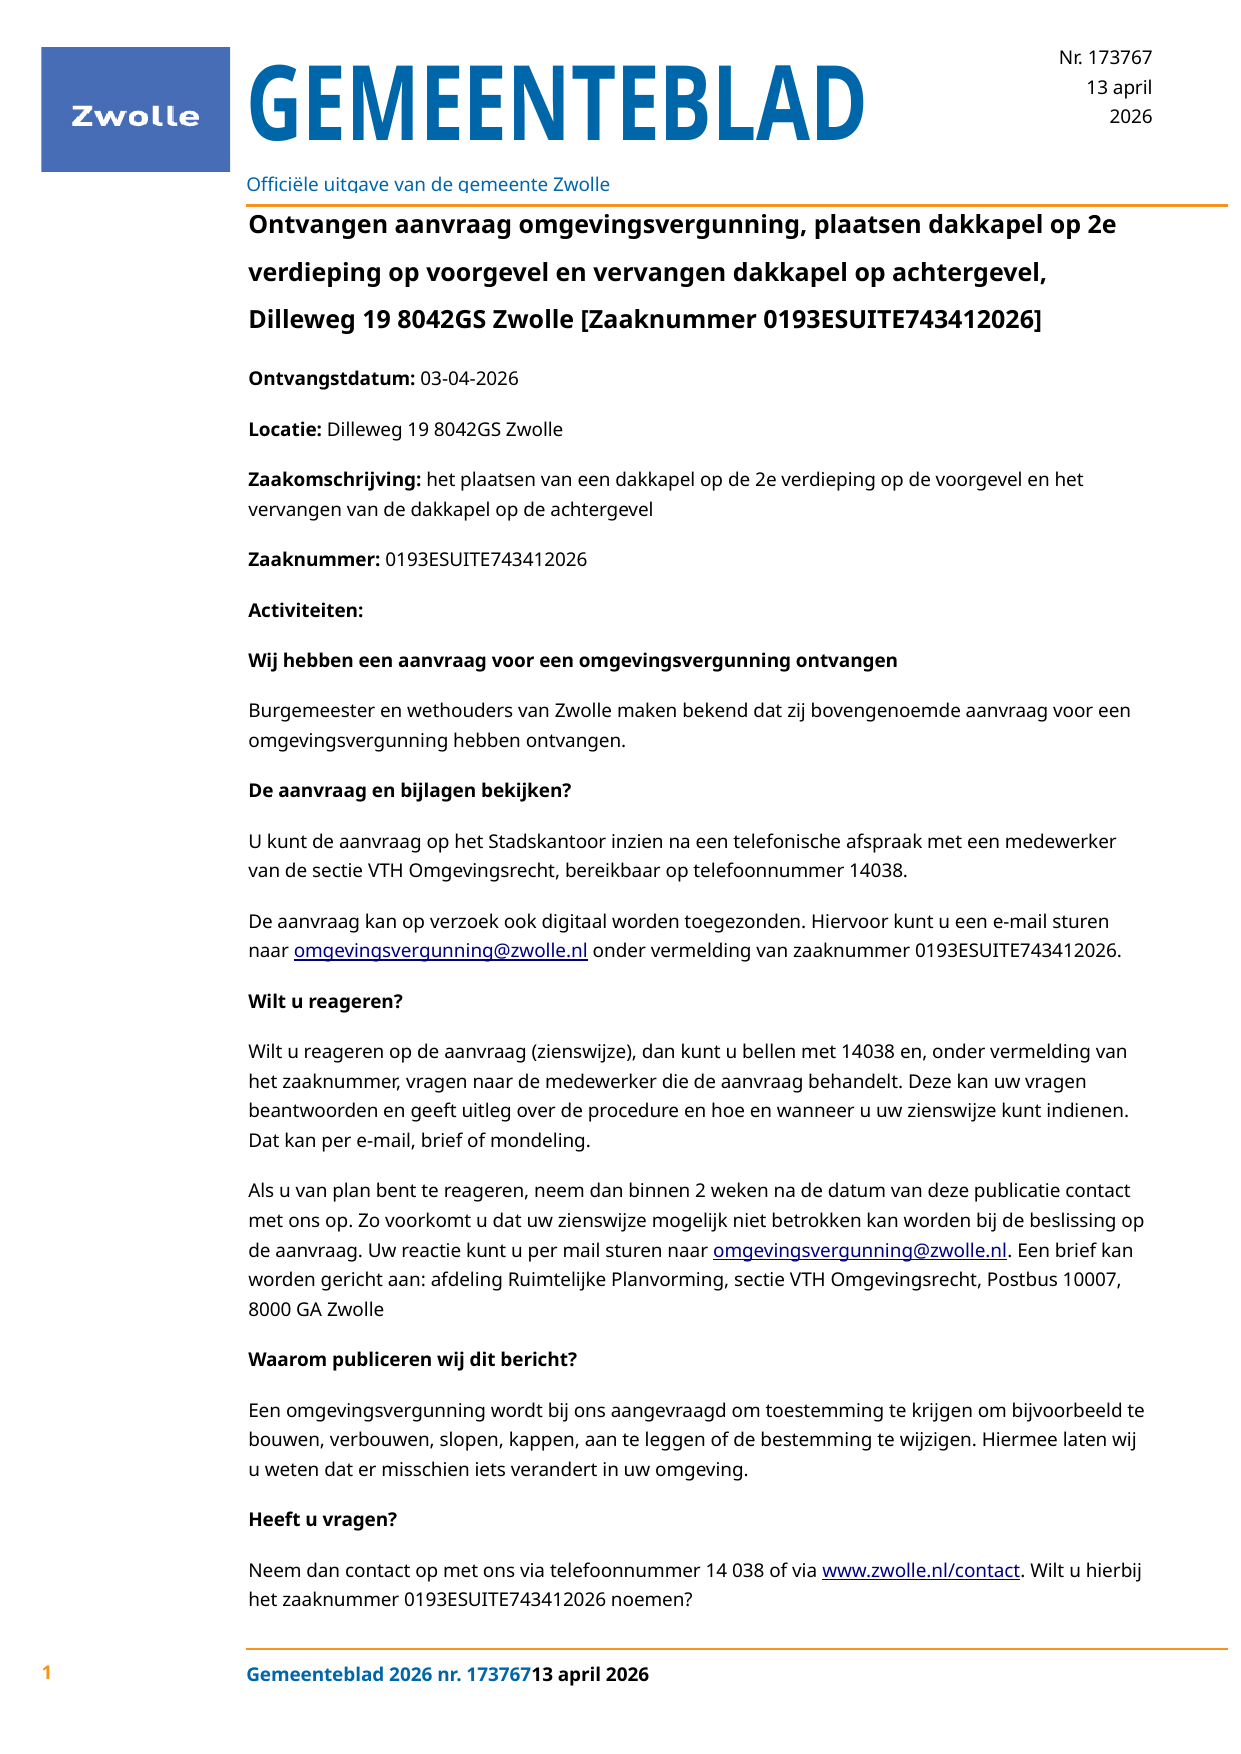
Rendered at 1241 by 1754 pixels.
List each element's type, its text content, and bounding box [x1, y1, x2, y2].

text Zaakomschrijving: het plaatsen van een dakkapel op de 2e verdieping op de voorgevel en het vervangen van de dakkapel op de achtergevel [248, 466, 1152, 522]
text Heeft u vragen? [248, 1506, 1152, 1532]
text Ontvangstdatum: 03-04-2026 [248, 366, 1152, 391]
text Wilt u reageren op de aanvraag (zienswijze), dan kunt u bellen met 14038 en, onder vermelding van het zaaknummer, vragen naar de medewerker die de aanvraag behandelt. Deze kan uw vragen beantwoorden en geeft uitleg over de procedure en hoe en wanneer u uw zienswijze kunt indienen. Dat kan per e-mail, brief of mondeling. [248, 1038, 1152, 1153]
text Wij hebben een aanvraag voor een omgevingsvergunning ontvangen [248, 647, 1152, 673]
text U kunt de aanvraag op het Stadskantoor inzien na een telefonische afspraak met een medewerker van de sectie VTH Omgevingsrecht, bereikbaar op telefoonnummer 14038. [248, 828, 1152, 883]
text Een omgevingsvergunning wordt bij ons aangevraagd om toestemming te krijgen om bijvoorbeeld te bouwen, verbouwen, slopen, kappen, aan te leggen of de bestemming te wijzigen. Hiermee laten wij u weten dat er misschien iets verandert in uw omgeving. [248, 1397, 1152, 1482]
text Activiteiten: [248, 597, 1152, 622]
text Wilt u reageren? [248, 988, 1152, 1014]
picture [41, 47, 231, 172]
text Ontvangen aanvraag omgevingsvergunning, plaatsen dakkapel op 2e verdieping op voorgevel en vervangen dakkapel op achtergevel, Dilleweg 19 8042GS Zwolle [Zaaknummer 0193ESUITE743412026] [248, 207, 1152, 336]
text Burgemeester en wethouders van Zwolle maken bekend dat zij bovengenoemde aanvraag voor een omgevingsvergunning hebben ontvangen. [248, 698, 1152, 753]
text Als u van plan bent te reageren, neem dan binnen 2 weken na de datum van deze publicatie contact met ons op. Zo voorkomt u dat uw zienswijze mogelijk niet betrokken kan worden bij de beslissing op de aanvraag. Uw reactie kunt u per mail sturen naar omgevingsvergunning@zwolle.nl. Een brief kan worden gericht aan: afdeling Ruimtelijke Planvorming, sectie VTH Omgevingsrecht, Postbus 10007, 8000 GA Zwolle [248, 1178, 1152, 1322]
text Waarom publiceren wij dit bericht? [248, 1346, 1152, 1372]
text Locatie: Dilleweg 19 8042GS Zwolle [248, 416, 1152, 442]
text Neem dan contact op met ons via telefoonnummer 14 038 of via www.zwolle.nl/contact. Wilt u hierbij het zaaknummer 0193ESUITE743412026 noemen? [248, 1557, 1152, 1612]
text Zaaknummer: 0193ESUITE743412026 [248, 546, 1152, 572]
text De aanvraag kan op verzoek ook digitaal worden toegezonden. Hiervoor kunt u een e-mail sturen naar omgevingsvergunning@zwolle.nl onder vermelding van zaaknummer 0193ESUITE743412026. [248, 908, 1152, 963]
text De aanvraag en bijlagen bekijken? [248, 778, 1152, 803]
